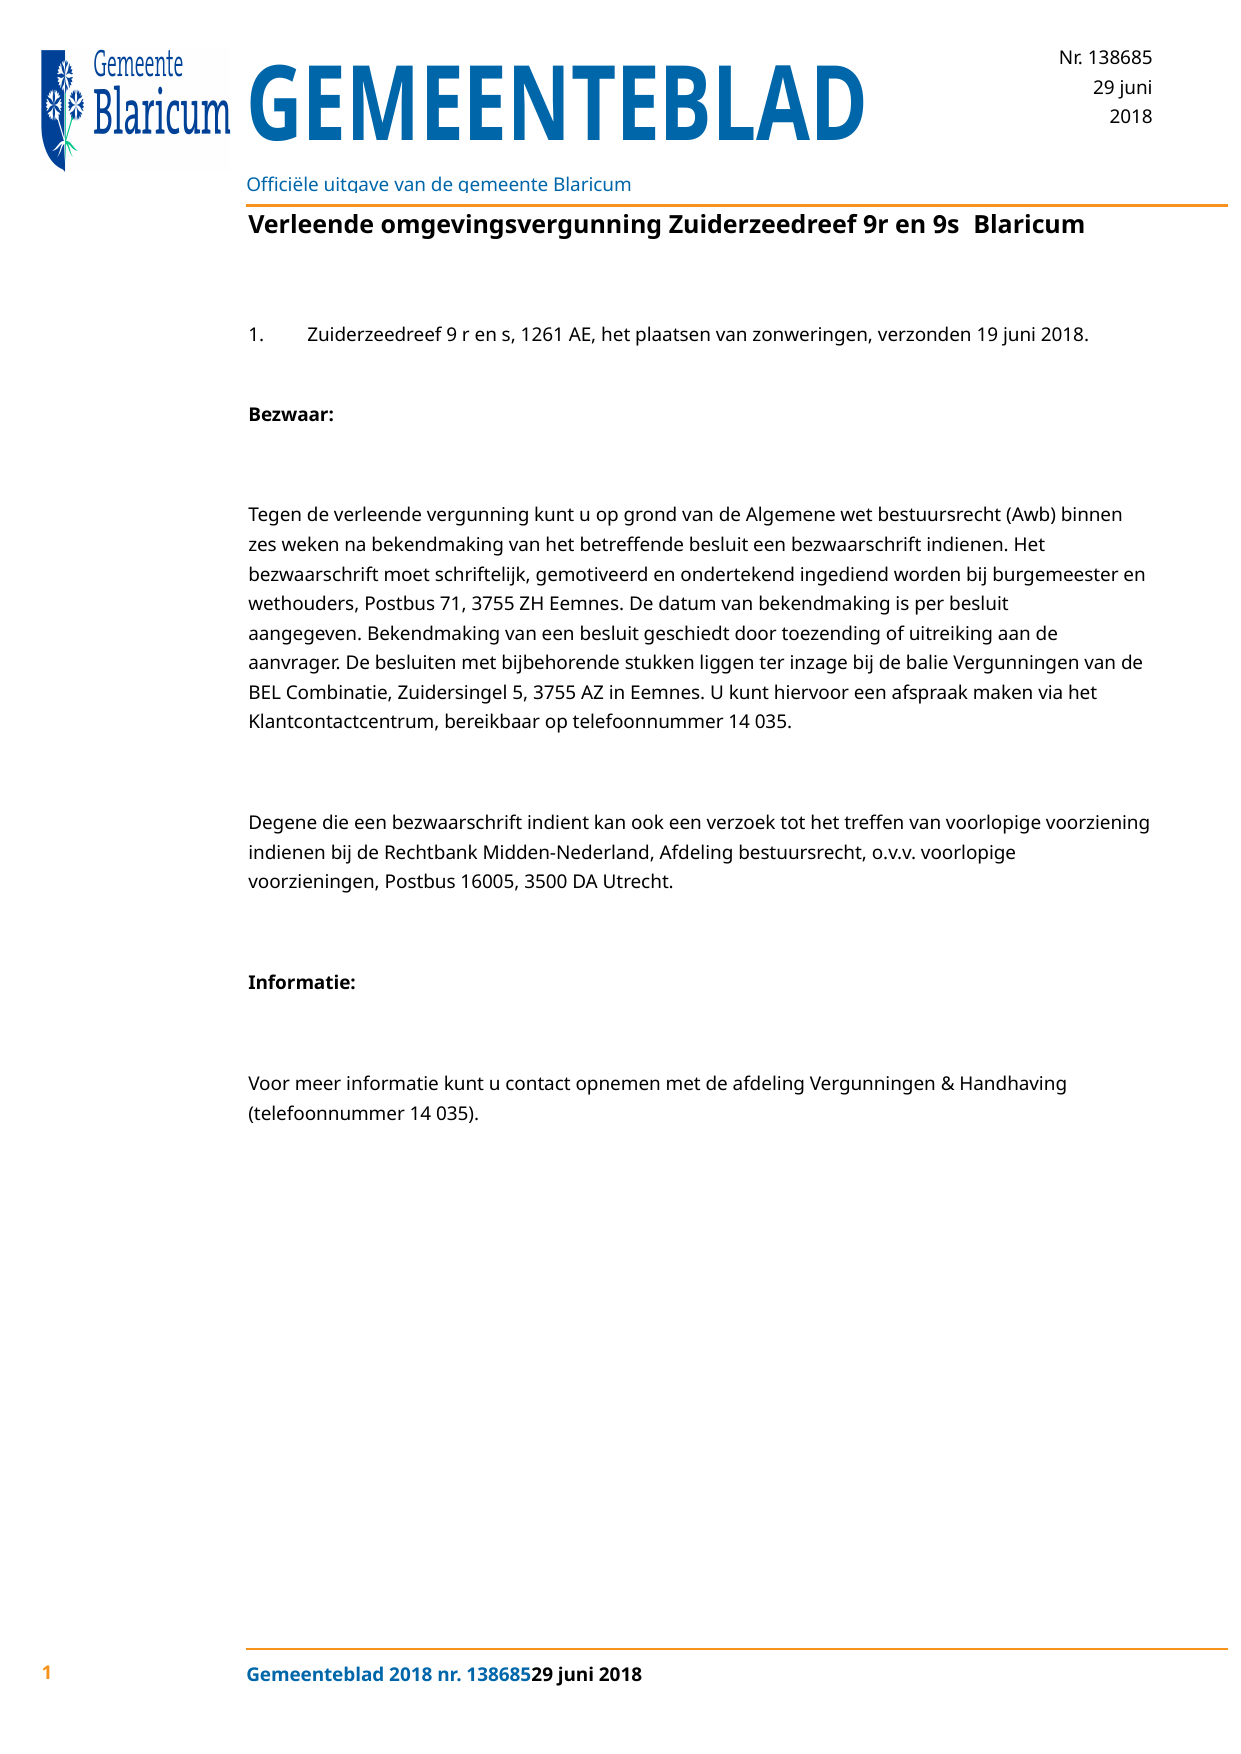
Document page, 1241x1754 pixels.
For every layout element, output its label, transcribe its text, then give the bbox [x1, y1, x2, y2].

list Zuiderzeedreef 9 r en s, 1261 AE, het plaatsen van zonweringen, verzonden 19 juni 2018. [248, 321, 1152, 346]
text Bezwaar: [248, 401, 1152, 426]
text Informatie: [248, 969, 1152, 995]
text Voor meer informatie kunt u contact opnemen met de afdeling Vergunningen & Handhaving (telefoonnummer 14 035). [248, 1070, 1152, 1126]
text Verleende omgevingsvergunning Zuiderzeedreef 9r en 9s Blaricum [248, 207, 1152, 241]
picture [41, 47, 231, 172]
text Degene die een bezwaarschrift indient kan ook een verzoek tot het treffen van voorlopige voorziening indienen bij de Rechtbank Midden-Nederland, Afdeling bestuursrecht, o.v.v. voorlopige voorzieningen, Postbus 16005, 3500 DA Utrecht. [248, 809, 1152, 894]
text Tegen de verleende vergunning kunt u op grond van de Algemene wet bestuursrecht (Awb) binnen zes weken na bekendmaking van het betreffende besluit een bezwaarschrift indienen. Het bezwaarschrift moet schriftelijk, gemotiveerd en ondertekend ingediend worden bij burgemeester en wethouders, Postbus 71, 3755 ZH Eemnes. De datum van bekendmaking is per besluit aangegeven. Bekendmaking van een besluit geschiedt door toezending of uitreiking aan de aanvrager. De besluiten met bijbehorende stukken liggen ter inzage bij de balie Vergunningen van de BEL Combinatie, Zuidersingel 5, 3755 AZ in Eemnes. U kunt hiervoor een afspraak maken via het Klantcontactcentrum, bereikbaar op telefoonnummer 14 035. [248, 502, 1152, 734]
